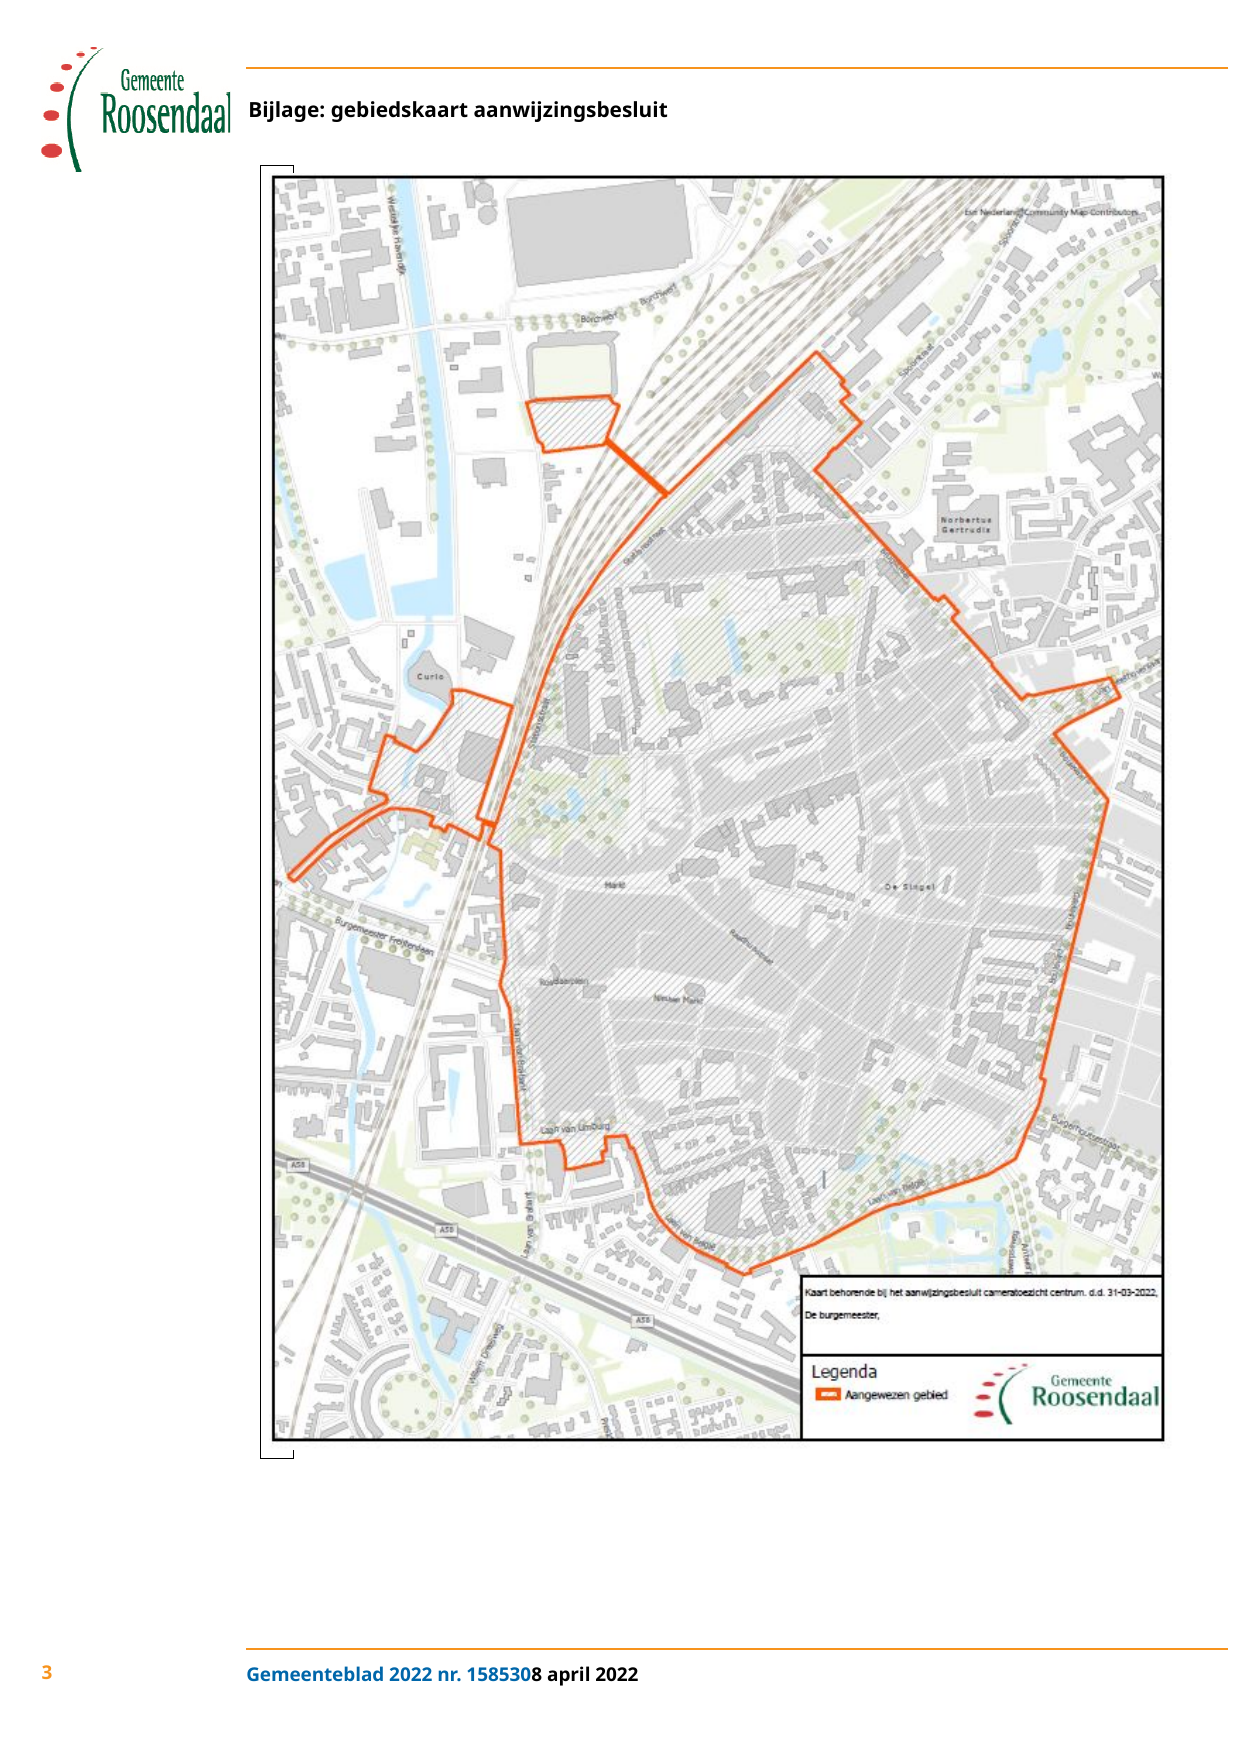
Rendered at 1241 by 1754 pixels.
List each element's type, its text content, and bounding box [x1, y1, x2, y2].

picture [268, 173, 1173, 1450]
picture [41, 47, 231, 172]
text Bijlage: gebiedskaart aanwijzingsbesluit [248, 95, 1152, 123]
